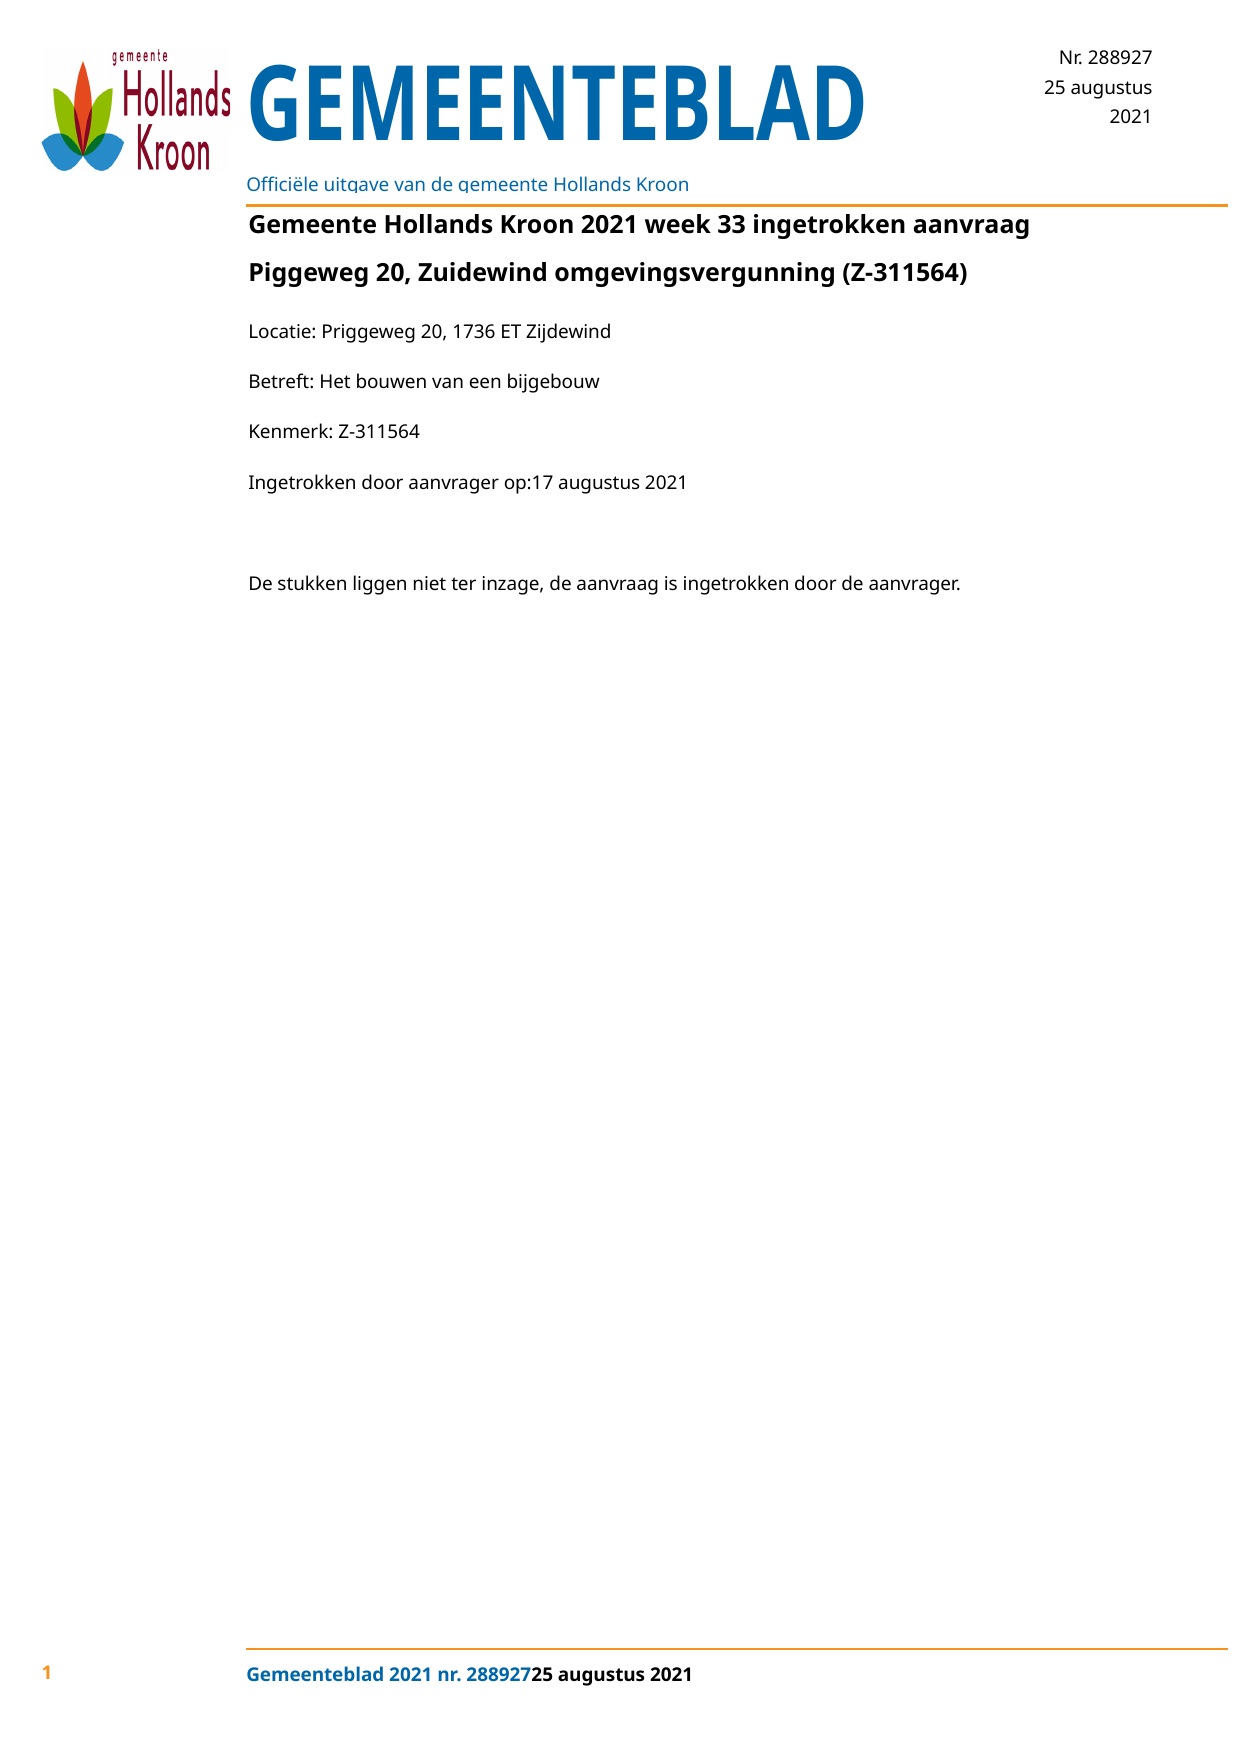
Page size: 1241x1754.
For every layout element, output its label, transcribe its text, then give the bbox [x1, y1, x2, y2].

text Kenmerk: Z-311564 [248, 419, 1152, 444]
picture [41, 47, 231, 172]
text Ingetrokken door aanvrager op:17 augustus 2021 [248, 469, 1152, 495]
text Gemeente Hollands Kroon 2021 week 33 ingetrokken aanvraag Piggeweg 20, Zuidewind omgevingsvergunning (Z-311564) [248, 207, 1152, 288]
text Betreft: Het bouwen van een bijgebouw [248, 368, 1152, 394]
text De stukken liggen niet ter inzage, de aanvraag is ingetrokken door de aanvrager. [248, 570, 1152, 596]
text Locatie: Priggeweg 20, 1736 ET Zijdewind [248, 318, 1152, 344]
